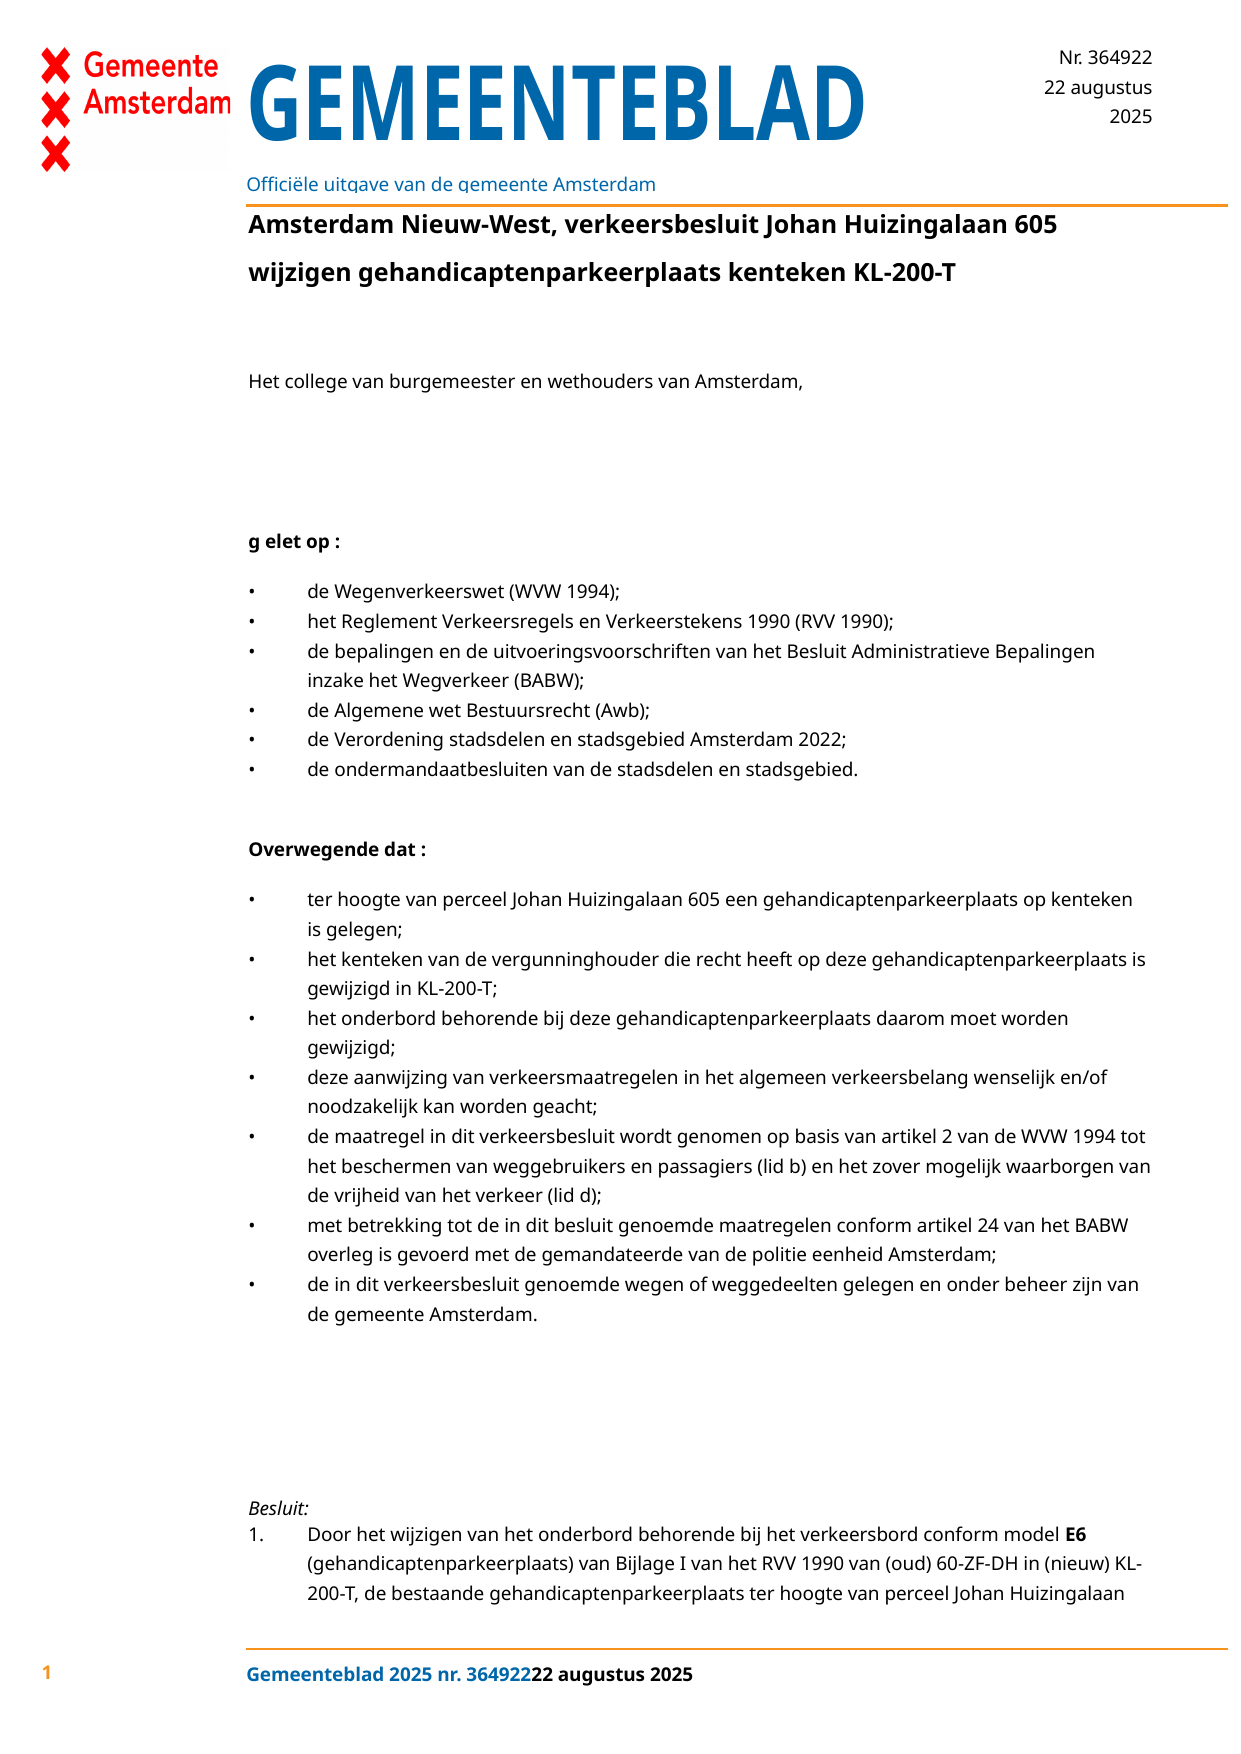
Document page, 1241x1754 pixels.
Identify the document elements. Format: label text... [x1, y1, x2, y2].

list de Wegenverkeerswet (WVW 1994); [248, 579, 1152, 604]
text Overwegende dat : [248, 836, 1152, 862]
list de maatregel in dit verkeersbesluit wordt genomen op basis van artikel 2 van de WVW 1994 tot het beschermen van weggebruikers en passagiers (lid b) en het zover mogelijk waarborgen van de vrijheid van het verkeer (lid d); [248, 1123, 1152, 1208]
list ter hoogte van perceel Johan Huizingalaan 605 een gehandicaptenparkeerplaats op kenteken is gelegen; [248, 887, 1152, 942]
list het onderbord behorende bij deze gehandicaptenparkeerplaats daarom moet worden gewijzigd; [248, 1005, 1152, 1060]
list deze aanwijzing van verkeersmaatregelen in het algemeen verkeersbelang wenselijk en/of noodzakelijk kan worden geacht; [248, 1064, 1152, 1119]
list de bepalingen en de uitvoeringsvoorschriften van het Besluit Administratieve Bepalingen inzake het Wegverkeer (BABW); [248, 638, 1152, 693]
list de Algemene wet Bestuursrecht (Awb); [248, 697, 1152, 723]
text Amsterdam Nieuw-West, verkeersbesluit Johan Huizingalaan 605 wijzigen gehandicaptenparkeerplaats kenteken KL-200-T [248, 207, 1152, 288]
text Het college van burgemeester en wethouders van Amsterdam, [248, 368, 1152, 394]
list met betrekking tot de in dit besluit genoemde maatregelen conform artikel 24 van het BABW overleg is gevoerd met de gemandateerde van de politie eenheid Amsterdam; [248, 1212, 1152, 1267]
list Door het wijzigen van het onderbord behorende bij het verkeersbord conform model E6 (gehandicaptenparkeerplaats) van Bijlage I van het RVV 1990 van (oud) 60-ZF-DH in (nieuw) KL-200-T, de bestaande gehandicaptenparkeerplaats ter hoogte van perceel Johan Huizingalaan [248, 1521, 1152, 1606]
list de in dit verkeersbesluit genoemde wegen of weggedeelten gelegen en onder beheer zijn van de gemeente Amsterdam. [248, 1271, 1152, 1326]
list de Verordening stadsdelen en stadsgebied Amsterdam 2022; [248, 727, 1152, 752]
text Besluit: [248, 1495, 1152, 1521]
picture [41, 47, 231, 172]
list de ondermandaatbesluiten van de stadsdelen en stadsgebied. [248, 756, 1152, 782]
list het kenteken van de vergunninghouder die recht heeft op deze gehandicaptenparkeerplaats is gewijzigd in KL-200-T; [248, 946, 1152, 1001]
list het Reglement Verkeersregels en Verkeerstekens 1990 (RVV 1990); [248, 608, 1152, 634]
text g elet op : [248, 528, 1152, 554]
